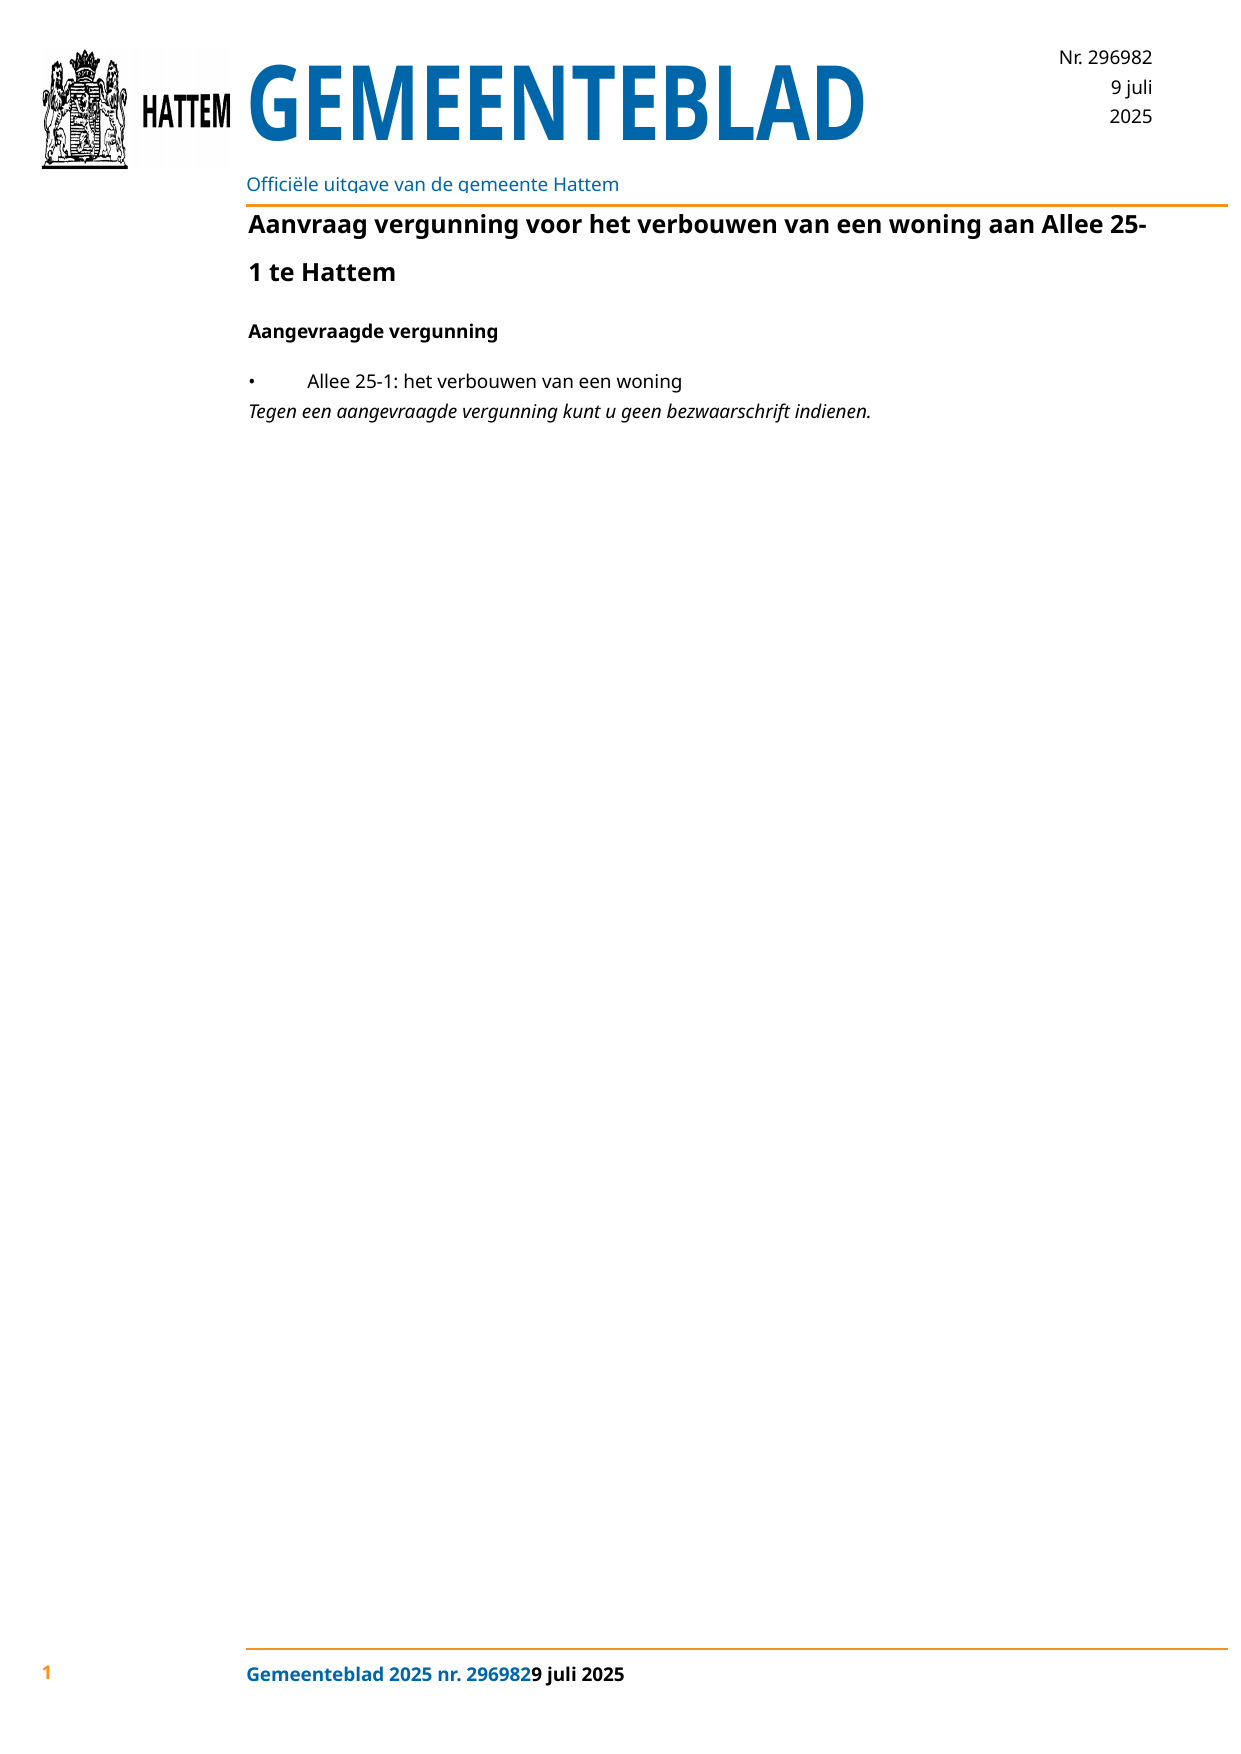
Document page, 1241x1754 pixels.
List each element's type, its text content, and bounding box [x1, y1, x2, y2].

text Aanvraag vergunning voor het verbouwen van een woning aan Allee 25-1 te Hattem [248, 207, 1152, 288]
picture [41, 47, 231, 172]
list Allee 25-1: het verbouwen van een woning [248, 368, 1152, 394]
text Tegen een aangevraagde vergunning kunt u geen bezwaarschrift indienen. [248, 398, 1152, 424]
text Aangevraagde vergunning [248, 318, 1152, 344]
